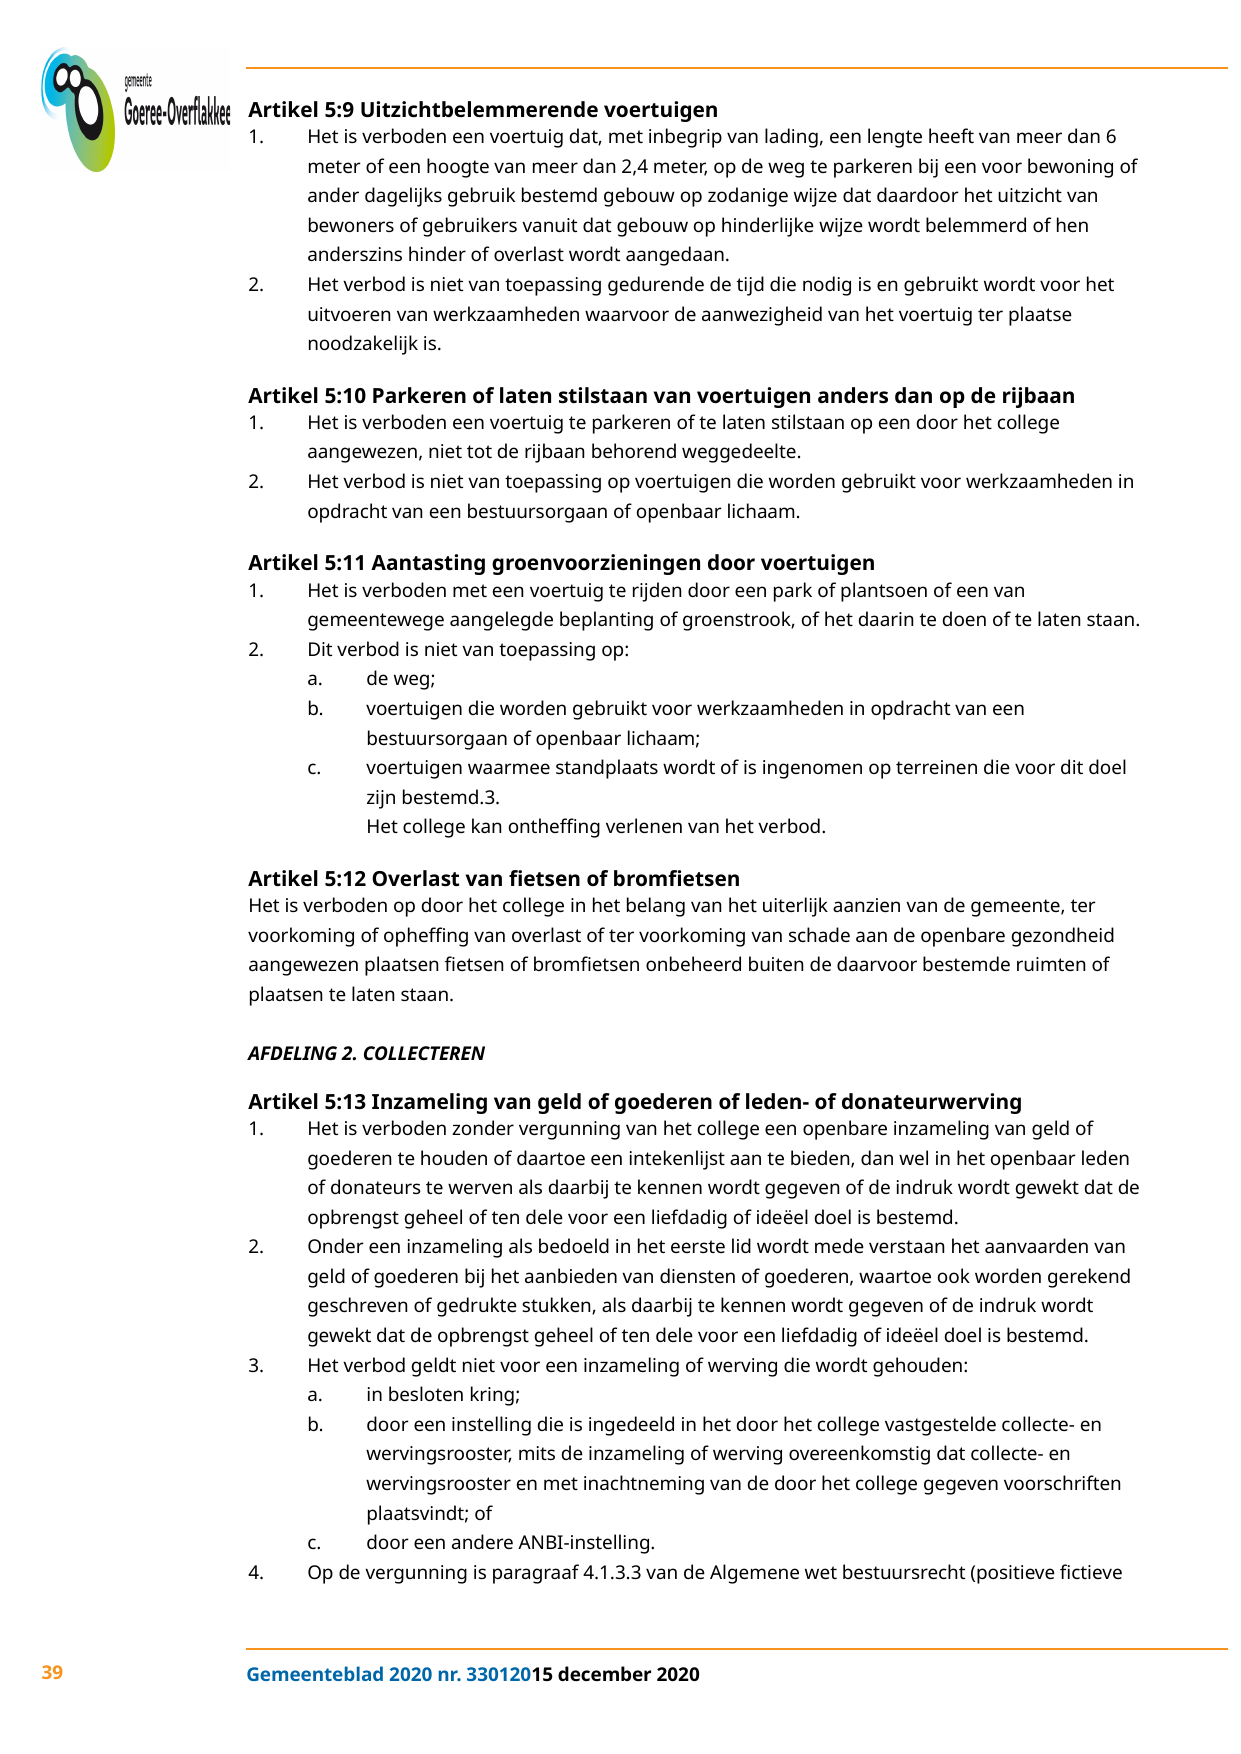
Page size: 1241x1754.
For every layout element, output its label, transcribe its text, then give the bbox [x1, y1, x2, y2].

text Artikel 5:12 Overlast van fietsen of bromfietsen [248, 864, 1152, 892]
list Dit verbod is niet van toepassing op: [248, 636, 1152, 662]
list Op de vergunning is paragraaf 4.1.3.3 van de Algemene wet bestuursrecht (positieve fictieve [248, 1559, 1152, 1585]
list Het verbod is niet van toepassing op voertuigen die worden gebruikt voor werkzaamheden in opdracht van een bestuursorgaan of openbaar lichaam. [248, 468, 1152, 524]
list Het is verboden zonder vergunning van het college een openbare inzameling van geld of goederen te houden of daartoe een intekenlijst aan te bieden, dan wel in het openbaar leden of donateurs te werven als daarbij te kennen wordt gegeven of de indruk wordt gewekt dat de opbrengst geheel of ten dele voor een liefdadig of ideëel doel is bestemd. [248, 1115, 1152, 1230]
list voertuigen die worden gebruikt voor werkzaamheden in opdracht van een bestuursorgaan of openbaar lichaam; [307, 695, 1152, 750]
text Artikel 5:13 Inzameling van geld of goederen of leden- of donateurwerving [248, 1087, 1152, 1115]
list Het college kan ontheffing verlenen van het verbod. [307, 813, 1152, 839]
text Artikel 5:11 Aantasting groenvoorzieningen door voertuigen [248, 548, 1152, 577]
list in besloten kring; [307, 1381, 1152, 1407]
list Het is verboden een voertuig te parkeren of te laten stilstaan op een door het college aangewezen, niet tot de rijbaan behorend weggedeelte. [248, 409, 1152, 464]
list voertuigen waarmee standplaats wordt of is ingenomen op terreinen die voor dit doel zijn bestemd.3. [307, 754, 1152, 809]
list door een instelling die is ingedeeld in het door het college vastgestelde collecte- en wervingsrooster, mits de inzameling of werving overeenkomstig dat collecte- en wervingsrooster en met inachtneming van de door het college gegeven voorschriften plaatsvindt; of [307, 1411, 1152, 1526]
list Onder een inzameling als bedoeld in het eerste lid wordt mede verstaan het aanvaarden van geld of goederen bij het aanbieden van diensten of goederen, waartoe ook worden gerekend geschreven of gedrukte stukken, als daarbij te kennen wordt gegeven of de indruk wordt gewekt dat de opbrengst geheel of ten dele voor een liefdadig of ideëel doel is bestemd. [248, 1233, 1152, 1348]
text AFDELING 2. COLLECTEREN [248, 1040, 1152, 1066]
list Het verbod geldt niet voor een inzameling of werving die wordt gehouden: [248, 1352, 1152, 1378]
list door een andere ANBI-instelling. [307, 1529, 1152, 1555]
picture [41, 47, 231, 172]
list Het verbod is niet van toepassing gedurende de tijd die nodig is en gebruikt wordt voor het uitvoeren van werkzaamheden waarvoor de aanwezigheid van het voertuig ter plaatse noodzakelijk is. [248, 271, 1152, 356]
list Het is verboden een voertuig dat, met inbegrip van lading, een lengte heeft van meer dan 6 meter of een hoogte van meer dan 2,4 meter, op de weg te parkeren bij een voor bewoning of ander dagelijks gebruik bestemd gebouw op zodanige wijze dat daardoor het uitzicht van bewoners of gebruikers vanuit dat gebouw op hinderlijke wijze wordt belemmerd of hen anderszins hinder of overlast wordt aangedaan. [248, 123, 1152, 267]
list de weg; [307, 666, 1152, 691]
text Het is verboden op door het college in het belang van het uiterlijk aanzien van de gemeente, ter voorkoming of opheffing van overlast of ter voorkoming van schade aan de openbare gezondheid aangewezen plaatsen fietsen of bromfietsen onbeheerd buiten de daarvoor bestemde ruimten of plaatsen te laten staan. [248, 892, 1152, 1007]
list Het is verboden met een voertuig te rijden door een park of plantsoen of een van gemeentewege aangelegde beplanting of groenstrook, of het daarin te doen of te laten staan. [248, 577, 1152, 632]
text Artikel 5:9 Uitzichtbelemmerende voertuigen [248, 95, 1152, 123]
text Artikel 5:10 Parkeren of laten stilstaan van voertuigen anders dan op de rijbaan [248, 381, 1152, 409]
